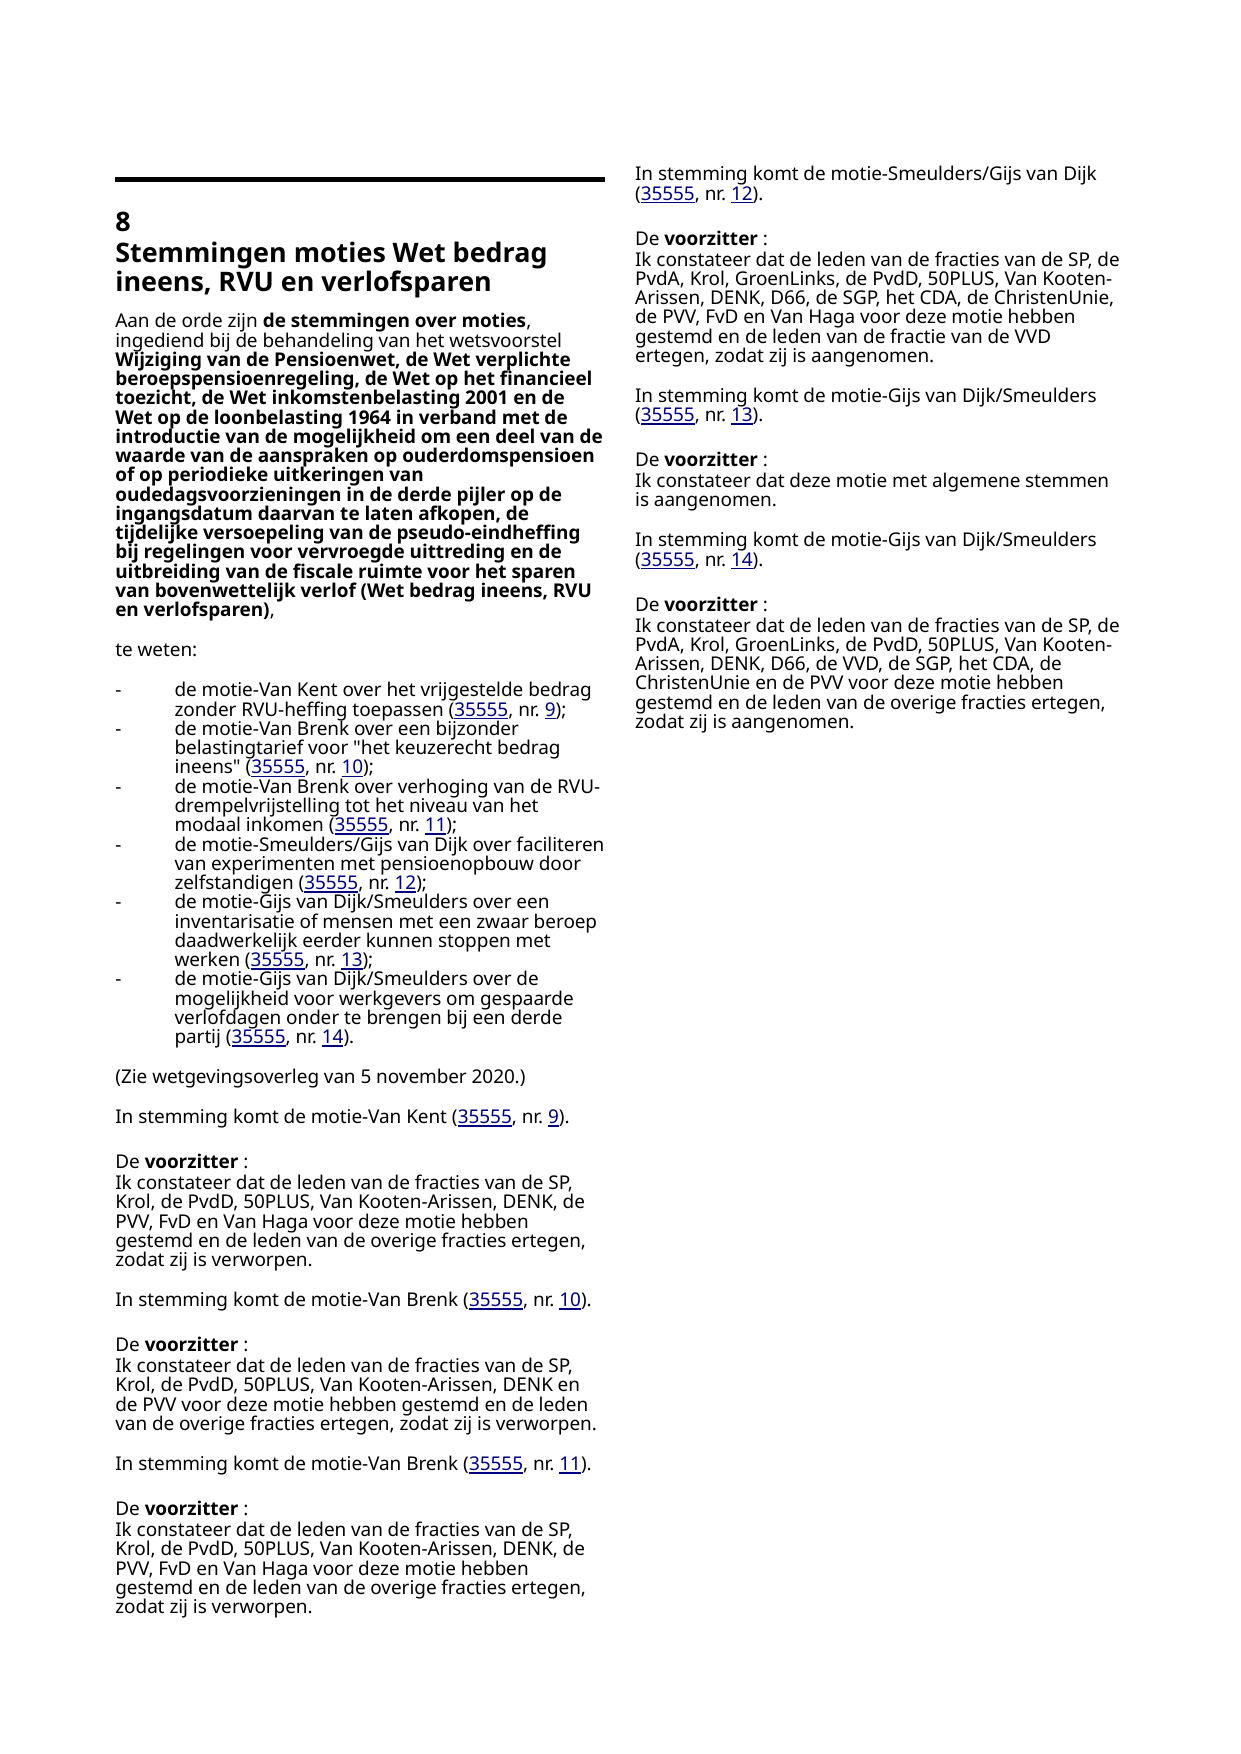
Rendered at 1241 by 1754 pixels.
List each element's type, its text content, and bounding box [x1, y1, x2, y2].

text De voorzitter : [635, 225, 1125, 251]
text De voorzitter : [635, 591, 1125, 617]
list de motie-Van Kent over het vrijgestelde bedrag zonder RVU-heffing toepassen (35555, nr. 9); [115, 681, 605, 720]
text Ik constateer dat de leden van de fracties van de SP, Krol, de PvdD, 50PLUS, Van Kooten-Arissen, DENK, de PVV, FvD en Van Haga voor deze motie hebben gestemd en de leden van de overige fracties ertegen, zodat zij is verworpen. [115, 1174, 605, 1271]
text In stemming komt de motie-Van Brenk (35555, nr. 11). [115, 1455, 605, 1474]
text In stemming komt de motie-Gijs van Dijk/Smeulders (35555, nr. 13). [635, 387, 1125, 426]
text Ik constateer dat de leden van de fracties van de SP, de PvdA, Krol, GroenLinks, de PvdD, 50PLUS, Van Kooten-Arissen, DENK, D66, de SGP, het CDA, de ChristenUnie, de PVV, FvD en Van Haga voor deze motie hebben gestemd en de leden van de fractie van de VVD ertegen, zodat zij is aangenomen. [635, 251, 1125, 366]
list de motie-Smeulders/Gijs van Dijk over faciliteren van experimenten met pensioenopbouw door zelfstandigen (35555, nr. 12); [115, 836, 605, 893]
list de motie-Van Brenk over verhoging van de RVU-drempelvrijstelling tot het niveau van het modaal inkomen (35555, nr. 11); [115, 778, 605, 836]
text In stemming komt de motie-Smeulders/Gijs van Dijk (35555, nr. 12). [635, 165, 1125, 204]
text Aan de orde zijn de stemmingen over moties, ingediend bij de behandeling van het wetsvoorstel Wijziging van de Pensioenwet, de Wet verplichte beroepspensioenregeling, de Wet op het financieel toezicht, de Wet inkomstenbelasting 2001 en de Wet op de loonbelasting 1964 in verband met de introductie van de mogelijkheid om een deel van de waarde van de aanspraken op ouderdomspensioen of op periodieke uitkeringen van oudedagsvoorzieningen in de derde pijler op de ingangsdatum daarvan te laten afkopen, de tijdelijke versoepeling van de pseudo-eindheffing bij regelingen voor vervroegde uittreding en de uitbreiding van de fiscale ruimte voor het sparen van bovenwettelijk verlof (Wet bedrag ineens, RVU en verlofsparen), [115, 312, 605, 621]
text Ik constateer dat deze motie met algemene stemmen is aangenomen. [635, 472, 1125, 511]
text te weten: [115, 641, 605, 661]
text De voorzitter : [115, 1148, 605, 1174]
text (Zie wetgevingsoverleg van 5 november 2020.) [115, 1068, 605, 1087]
text De voorzitter : [115, 1495, 605, 1521]
text Ik constateer dat de leden van de fracties van de SP, Krol, de PvdD, 50PLUS, Van Kooten-Arissen, DENK, de PVV, FvD en Van Haga voor deze motie hebben gestemd en de leden van de overige fracties ertegen, zodat zij is verworpen. [115, 1521, 605, 1617]
list de motie-Gijs van Dijk/Smeulders over een inventarisatie of mensen met een zwaar beroep daadwerkelijk eerder kunnen stoppen met werken (35555, nr. 13); [115, 893, 605, 970]
list de motie-Van Brenk over een bijzonder belastingtarief voor "het keuzerecht bedrag ineens" (35555, nr. 10); [115, 720, 605, 778]
text 8 [115, 203, 605, 239]
text Stemmingen moties Wet bedrag ineens, RVU en verlofsparen [115, 239, 605, 312]
text In stemming komt de motie-Van Kent (35555, nr. 9). [115, 1108, 605, 1128]
text De voorzitter : [115, 1331, 605, 1357]
text De voorzitter : [635, 446, 1125, 472]
list de motie-Gijs van Dijk/Smeulders over de mogelijkheid voor werkgevers om gespaarde verlofdagen onder te brengen bij een derde partij (35555, nr. 14). [115, 970, 605, 1047]
text Ik constateer dat de leden van de fracties van de SP, de PvdA, Krol, GroenLinks, de PvdD, 50PLUS, Van Kooten-Arissen, DENK, D66, de VVD, de SGP, het CDA, de ChristenUnie en de PVV voor deze motie hebben gestemd en de leden van de overige fracties ertegen, zodat zij is aangenomen. [635, 617, 1125, 732]
text In stemming komt de motie-Van Brenk (35555, nr. 10). [115, 1291, 605, 1311]
text Ik constateer dat de leden van de fracties van de SP, Krol, de PvdD, 50PLUS, Van Kooten-Arissen, DENK en de PVV voor deze motie hebben gestemd en de leden van de overige fracties ertegen, zodat zij is verworpen. [115, 1357, 605, 1434]
text In stemming komt de motie-Gijs van Dijk/Smeulders (35555, nr. 14). [635, 531, 1125, 570]
